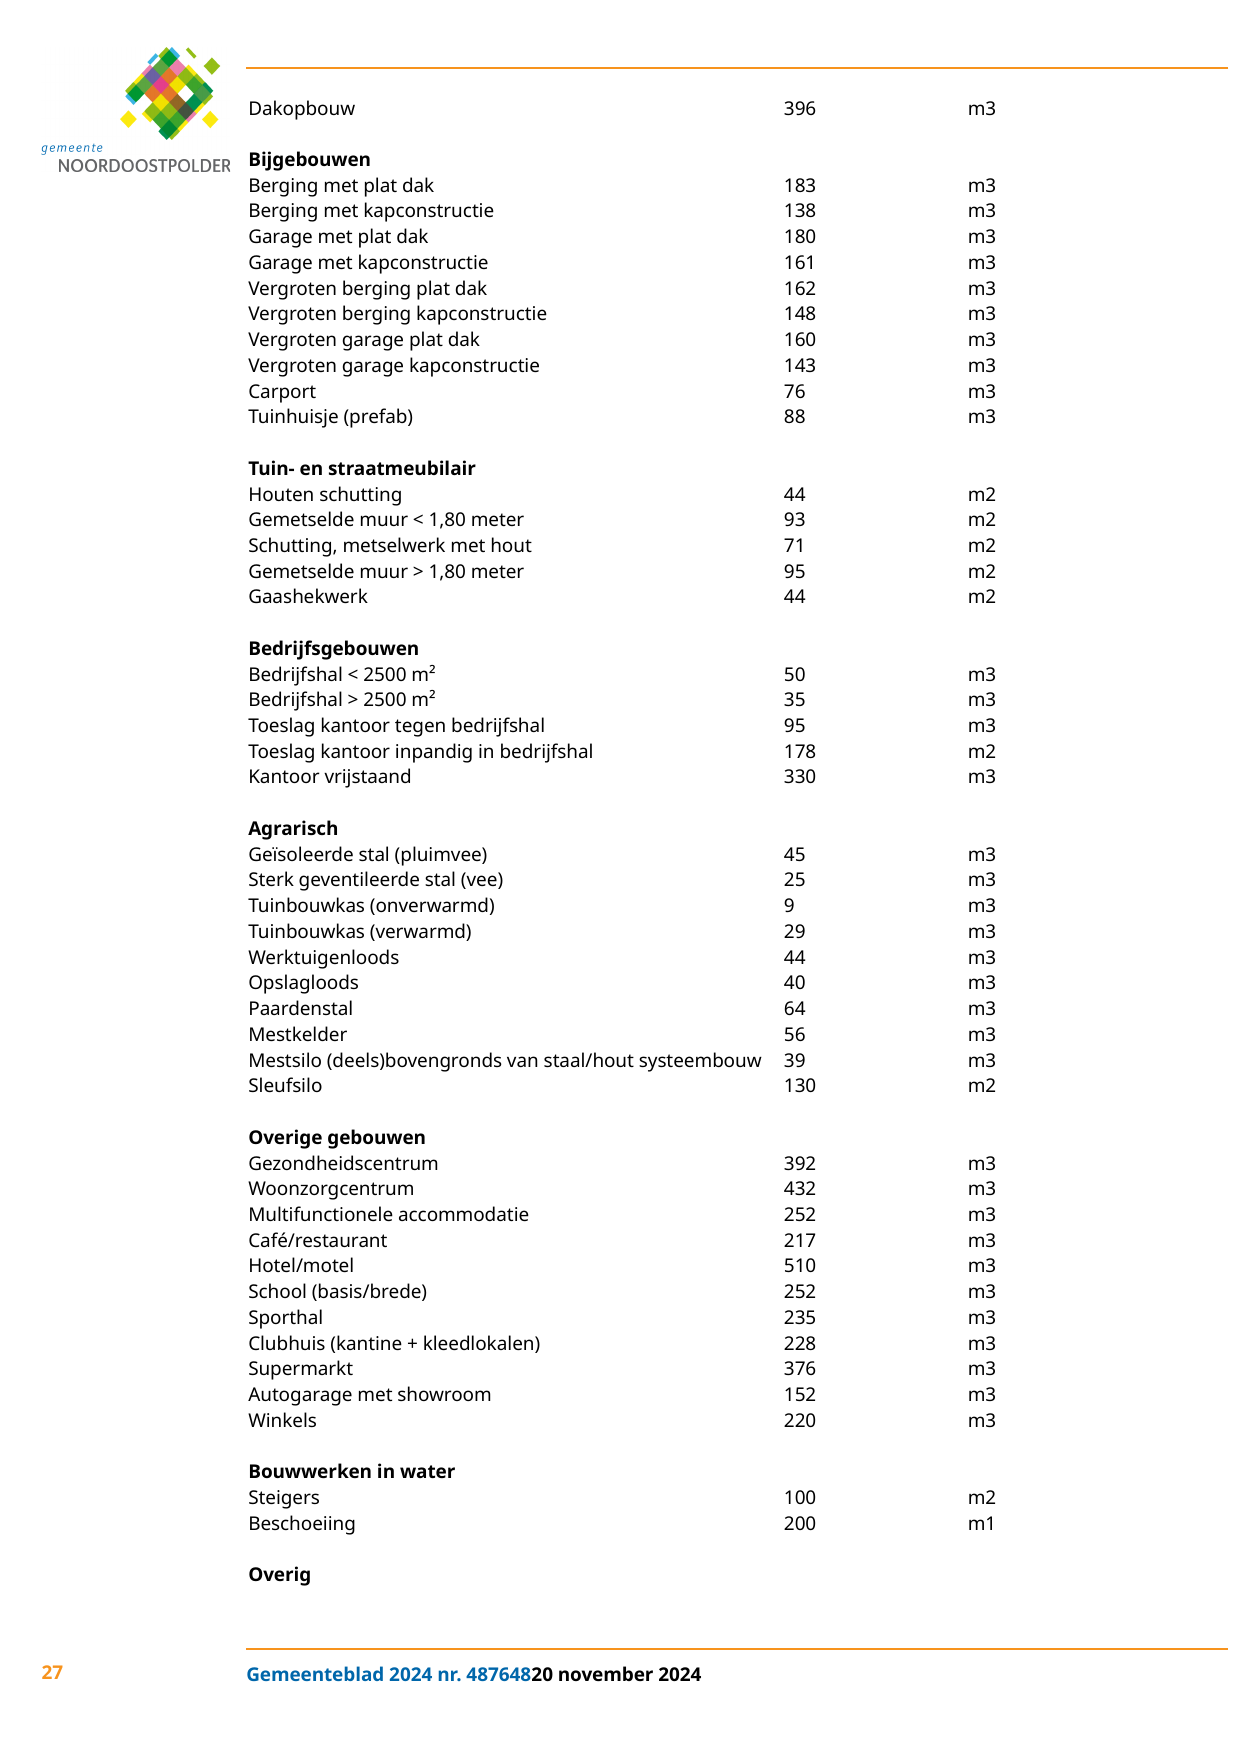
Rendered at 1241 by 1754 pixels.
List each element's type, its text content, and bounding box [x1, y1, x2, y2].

table_cell [968, 146, 1152, 172]
table_cell m3 [968, 95, 1152, 121]
table_cell [248, 1536, 1152, 1561]
table_cell 183 [784, 172, 968, 198]
table_cell 44 [784, 481, 968, 506]
table_cell 29 [784, 918, 968, 944]
table_cell 88 [784, 404, 968, 429]
table_cell 100 [784, 1484, 968, 1510]
table_cell m3 [968, 1330, 1152, 1356]
table_cell 180 [784, 224, 968, 249]
table_cell Bouwwerken in water [248, 1459, 784, 1484]
table_cell Kantoor vrijstaand [248, 764, 784, 789]
table_cell 432 [784, 1175, 968, 1201]
table_cell m3 [968, 661, 1152, 687]
table_cell Sporthal [248, 1304, 784, 1330]
table_cell m3 [968, 301, 1152, 326]
table_cell Werktuigenloods [248, 944, 784, 969]
table_cell m3 [968, 404, 1152, 429]
table_cell Gezondheidscentrum [248, 1150, 784, 1175]
table_cell Gaashekwerk [248, 584, 784, 609]
table_cell 200 [784, 1510, 968, 1536]
table_cell 228 [784, 1330, 968, 1356]
table_cell Mestsilo (deels)bovengronds van staal/hout systeembouw [248, 1047, 784, 1072]
table_cell School (basis/brede) [248, 1278, 784, 1304]
table_cell 95 [784, 558, 968, 584]
table_cell Houten schutting [248, 481, 784, 506]
table_cell Overig [248, 1561, 784, 1587]
table_cell m2 [968, 738, 1152, 764]
table_cell 71 [784, 532, 968, 558]
table_cell Vergroten berging plat dak [248, 275, 784, 301]
table_cell [968, 815, 1152, 841]
table_cell [248, 429, 1152, 455]
table_cell m3 [968, 1175, 1152, 1201]
table_cell 510 [784, 1253, 968, 1278]
table_cell Bedrijfshal > 2500 m² [248, 687, 784, 712]
table_cell 95 [784, 712, 968, 738]
table_cell Tuinhuisje (prefab) [248, 404, 784, 429]
table_cell Overige gebouwen [248, 1124, 784, 1150]
table_cell 235 [784, 1304, 968, 1330]
table_cell Woonzorgcentrum [248, 1175, 784, 1201]
table_cell Paardenstal [248, 995, 784, 1021]
table_cell m3 [968, 275, 1152, 301]
table_cell m3 [968, 1201, 1152, 1227]
table_cell [784, 635, 968, 661]
table_cell Bedrijfshal < 2500 m² [248, 661, 784, 687]
table_cell 44 [784, 944, 968, 969]
table_cell Bijgebouwen [248, 146, 784, 172]
table_cell m3 [968, 1047, 1152, 1072]
table_cell Multifunctionele accommodatie [248, 1201, 784, 1227]
table_cell 330 [784, 764, 968, 789]
table_cell Beschoeiing [248, 1510, 784, 1536]
table_cell 35 [784, 687, 968, 712]
table_cell 25 [784, 867, 968, 892]
table_cell m3 [968, 249, 1152, 275]
table_cell [784, 455, 968, 481]
table_cell 376 [784, 1356, 968, 1381]
table_cell Hotel/motel [248, 1253, 784, 1278]
table_cell [248, 609, 1152, 635]
table_cell m3 [968, 352, 1152, 378]
table_cell Schutting, metselwerk met hout [248, 532, 784, 558]
table_cell m3 [968, 712, 1152, 738]
table_cell m3 [968, 1253, 1152, 1278]
table_cell 44 [784, 584, 968, 609]
table_cell 252 [784, 1278, 968, 1304]
table_cell 45 [784, 841, 968, 867]
table_cell Tuin- en straatmeubilair [248, 455, 784, 481]
table_cell [784, 1124, 968, 1150]
table_cell 160 [784, 326, 968, 352]
table_cell Café/restaurant [248, 1227, 784, 1253]
table_cell 64 [784, 995, 968, 1021]
table_cell [784, 146, 968, 172]
table_cell [248, 121, 1152, 146]
table_cell 40 [784, 970, 968, 995]
table_cell 39 [784, 1047, 968, 1072]
table_cell [248, 790, 1152, 815]
table_cell m3 [968, 944, 1152, 969]
table_cell Gemetselde muur > 1,80 meter [248, 558, 784, 584]
table_cell 138 [784, 198, 968, 223]
table_cell 217 [784, 1227, 968, 1253]
table_cell m3 [968, 841, 1152, 867]
table_cell m3 [968, 918, 1152, 944]
table_cell Carport [248, 378, 784, 403]
table_cell [248, 1433, 1152, 1458]
table_cell Sleufsilo [248, 1073, 784, 1098]
table_cell m3 [968, 1150, 1152, 1175]
table_cell Garage met kapconstructie [248, 249, 784, 275]
table_cell [784, 1561, 968, 1587]
table_cell 93 [784, 506, 968, 532]
table_cell m3 [968, 687, 1152, 712]
table_cell m3 [968, 198, 1152, 223]
table_cell 76 [784, 378, 968, 403]
table_cell [968, 1124, 1152, 1150]
table_cell 220 [784, 1407, 968, 1433]
table_cell m1 [968, 1510, 1152, 1536]
table_cell m3 [968, 1407, 1152, 1433]
table_cell Mestkelder [248, 1021, 784, 1047]
table_cell Vergroten garage plat dak [248, 326, 784, 352]
table_cell m3 [968, 1304, 1152, 1330]
table_cell m3 [968, 378, 1152, 403]
table_cell Agrarisch [248, 815, 784, 841]
table_cell m3 [968, 224, 1152, 249]
table_cell 178 [784, 738, 968, 764]
table_cell m3 [968, 893, 1152, 918]
table_cell m2 [968, 481, 1152, 506]
table_cell Berging met kapconstructie [248, 198, 784, 223]
table_cell 130 [784, 1073, 968, 1098]
table_cell m3 [968, 764, 1152, 789]
table_cell m2 [968, 532, 1152, 558]
table_cell 392 [784, 1150, 968, 1175]
table_cell Opslagloods [248, 970, 784, 995]
table_cell [968, 635, 1152, 661]
table_cell 252 [784, 1201, 968, 1227]
table_cell Steigers [248, 1484, 784, 1510]
table_cell m2 [968, 558, 1152, 584]
table_cell Tuinbouwkas (verwarmd) [248, 918, 784, 944]
table_cell m3 [968, 172, 1152, 198]
table_cell 148 [784, 301, 968, 326]
table_cell 56 [784, 1021, 968, 1047]
table_cell Winkels [248, 1407, 784, 1433]
table_cell m3 [968, 1278, 1152, 1304]
table_cell 50 [784, 661, 968, 687]
table_cell m2 [968, 1073, 1152, 1098]
table_cell 161 [784, 249, 968, 275]
table_cell Vergroten garage kapconstructie [248, 352, 784, 378]
table_cell 9 [784, 893, 968, 918]
table_cell m3 [968, 1381, 1152, 1407]
table_cell [968, 1459, 1152, 1484]
table_cell [784, 1459, 968, 1484]
table_cell m3 [968, 1021, 1152, 1047]
table_cell Dakopbouw [248, 95, 784, 121]
table_cell Bedrijfsgebouwen [248, 635, 784, 661]
table_cell m3 [968, 867, 1152, 892]
table_cell [248, 1098, 1152, 1124]
table_cell Sterk geventileerde stal (vee) [248, 867, 784, 892]
table_cell 162 [784, 275, 968, 301]
table_cell Toeslag kantoor tegen bedrijfshal [248, 712, 784, 738]
table_cell Geïsoleerde stal (pluimvee) [248, 841, 784, 867]
table_cell 152 [784, 1381, 968, 1407]
table_cell 143 [784, 352, 968, 378]
table_cell m2 [968, 584, 1152, 609]
table_cell Gemetselde muur < 1,80 meter [248, 506, 784, 532]
table_cell m3 [968, 970, 1152, 995]
table_cell 396 [784, 95, 968, 121]
table_cell [968, 1561, 1152, 1587]
table_cell m3 [968, 326, 1152, 352]
table_cell m2 [968, 506, 1152, 532]
table_cell Tuinbouwkas (onverwarmd) [248, 893, 784, 918]
table_cell Toeslag kantoor inpandig in bedrijfshal [248, 738, 784, 764]
table_cell Autogarage met showroom [248, 1381, 784, 1407]
table_cell Berging met plat dak [248, 172, 784, 198]
table_cell Garage met plat dak [248, 224, 784, 249]
table_cell [968, 455, 1152, 481]
table_cell m2 [968, 1484, 1152, 1510]
table_cell m3 [968, 1356, 1152, 1381]
table_cell m3 [968, 1227, 1152, 1253]
table_cell Supermarkt [248, 1356, 784, 1381]
picture [41, 47, 231, 172]
table_cell Vergroten berging kapconstructie [248, 301, 784, 326]
table_cell [784, 815, 968, 841]
table_cell Clubhuis (kantine + kleedlokalen) [248, 1330, 784, 1356]
table_cell m3 [968, 995, 1152, 1021]
